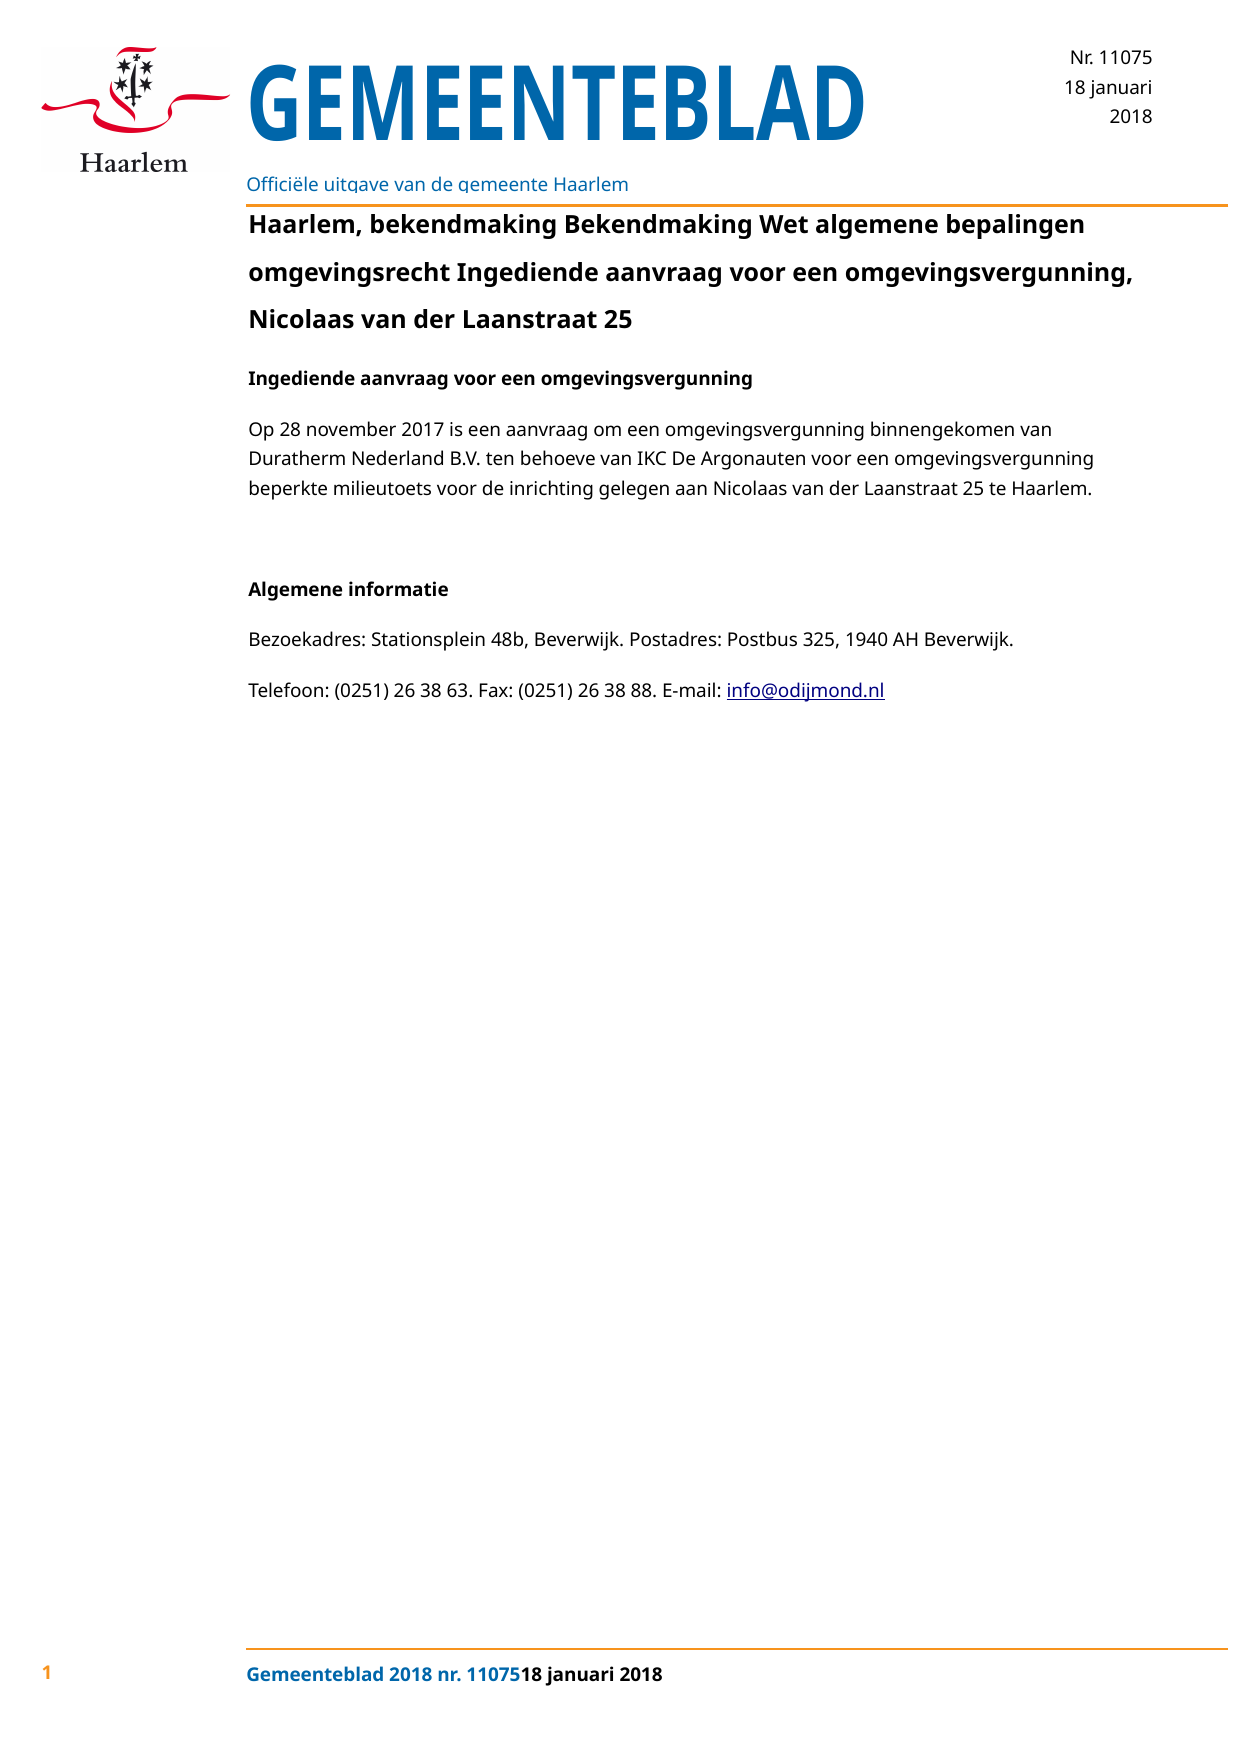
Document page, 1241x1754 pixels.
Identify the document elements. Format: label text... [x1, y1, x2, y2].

text Haarlem, bekendmaking Bekendmaking Wet algemene bepalingen omgevingsrecht Ingediende aanvraag voor een omgevingsvergunning, Nicolaas van der Laanstraat 25 [248, 207, 1152, 336]
picture [41, 47, 231, 172]
text Telefoon: (0251) 26 38 63. Fax: (0251) 26 38 88. E-mail: info@odijmond.nl [248, 677, 1152, 702]
text Op 28 november 2017 is een aanvraag om een omgevingsvergunning binnengekomen van Duratherm Nederland B.V. ten behoeve van IKC De Argonauten voor een omgevingsvergunning beperkte milieutoets voor de inrichting gelegen aan Nicolaas van der Laanstraat 25 te Haarlem. [248, 416, 1152, 501]
text Ingediende aanvraag voor een omgevingsvergunning [248, 366, 1152, 391]
text Algemene informatie [248, 576, 1152, 602]
text Bezoekadres: Stationsplein 48b, Beverwijk. Postadres: Postbus 325, 1940 AH Beverwijk. [248, 626, 1152, 652]
